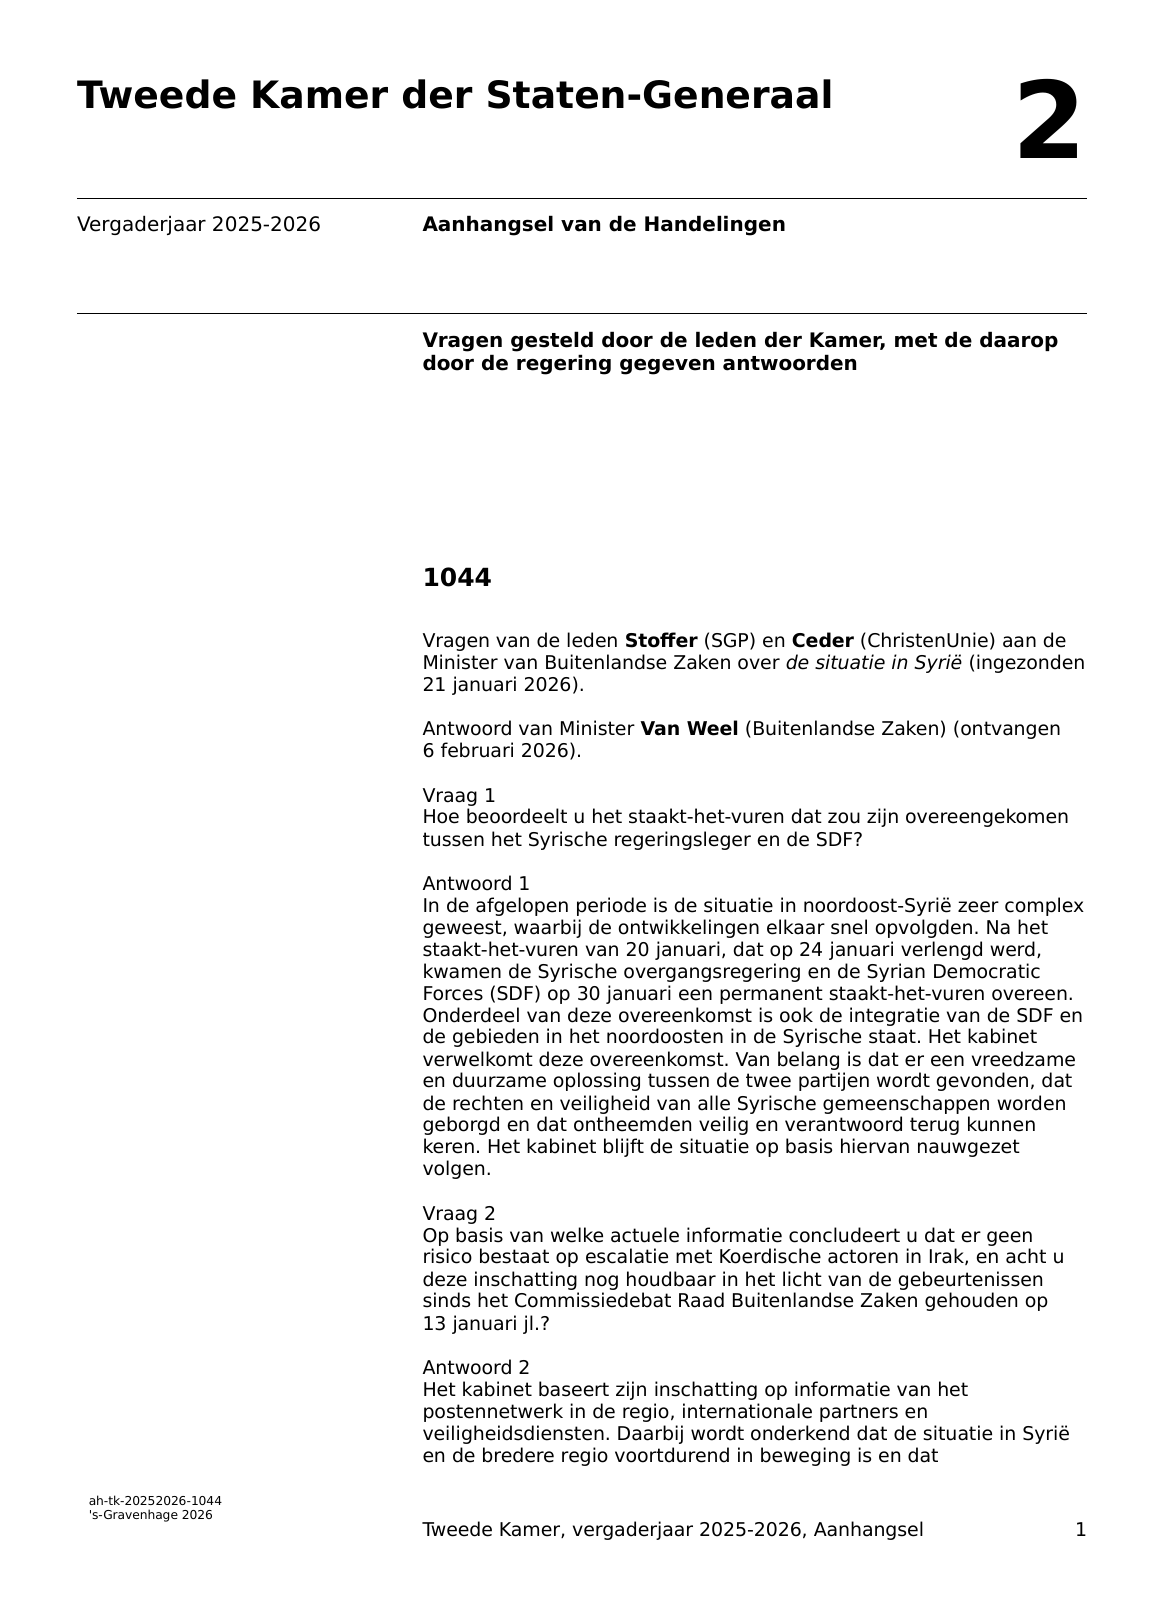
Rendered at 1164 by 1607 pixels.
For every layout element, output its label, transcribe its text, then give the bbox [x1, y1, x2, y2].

table_header 2 [886, 59, 1087, 198]
text ah-tk-20252026-1044 [88, 1494, 323, 1508]
text Vraag 2 [422, 1202, 1087, 1224]
text Antwoord 2 [422, 1357, 1087, 1378]
table_cell [77, 314, 422, 375]
table_cell Vragen gesteld door de leden der Kamer, met de daarop door de regering gegeven antwoorden [422, 314, 1087, 375]
text Vraag 1 [422, 784, 1087, 806]
text Hoe beoordeelt u het staakt-het-vuren dat zou zijn overeengekomen tussen het Syrische regeringsleger en de SDF? [422, 806, 1087, 850]
text Antwoord van Minister Van Weel (Buitenlandse Zaken) (ontvangen 6 februari 2026). [422, 718, 1087, 762]
table_header Tweede Kamer der Staten-Generaal [77, 59, 886, 198]
text Antwoord 1 [422, 873, 1087, 894]
text Het kabinet baseert zijn inschatting op informatie van het postennetwerk in de regio, internationale partners en veiligheidsdiensten. Daarbij wordt onderkend dat de situatie in Syrië en de bredere regio voortdurend in beweging is en dat [422, 1378, 1087, 1466]
text 1044 [422, 563, 1087, 592]
table_cell Aanhangsel van de Handelingen [422, 199, 1087, 313]
text In de afgelopen periode is de situatie in noordoost-Syrië zeer complex geweest, waarbij de ontwikkelingen elkaar snel opvolgden. Na het staakt-het-vuren van 20 januari, dat op 24 januari verlengd werd, kwamen de Syrische overgangsregering en de Syrian Democratic Forces (SDF) op 30 januari een permanent staakt-het-vuren overeen. Onderdeel van deze overeenkomst is ook de integratie van de SDF en de gebieden in het noordoosten in de Syrische staat. Het kabinet verwelkomt deze overeenkomst. Van belang is dat er een vreedzame en duurzame oplossing tussen de twee partijen wordt gevonden, dat de rechten en veiligheid van alle Syrische gemeenschappen worden geborgd en dat ontheemden veilig en verantwoord terug kunnen keren. Het kabinet blijft de situatie op basis hiervan nauwgezet volgen. [422, 894, 1087, 1180]
text Vragen van de leden Stoffer (SGP) en Ceder (ChristenUnie) aan de Minister van Buitenlandse Zaken over de situatie in Syrië (ingezonden 21 januari 2026). [422, 630, 1087, 696]
text 's-Gravenhage 2026 [88, 1508, 323, 1522]
text Op basis van welke actuele informatie concludeert u dat er geen risico bestaat op escalatie met Koerdische actoren in Irak, en acht u deze inschatting nog houdbaar in het licht van de gebeurtenissen sinds het Commissiedebat Raad Buitenlandse Zaken gehouden op 13 januari jl.? [422, 1224, 1087, 1334]
table_cell Vergaderjaar 2025-2026 [77, 199, 422, 313]
